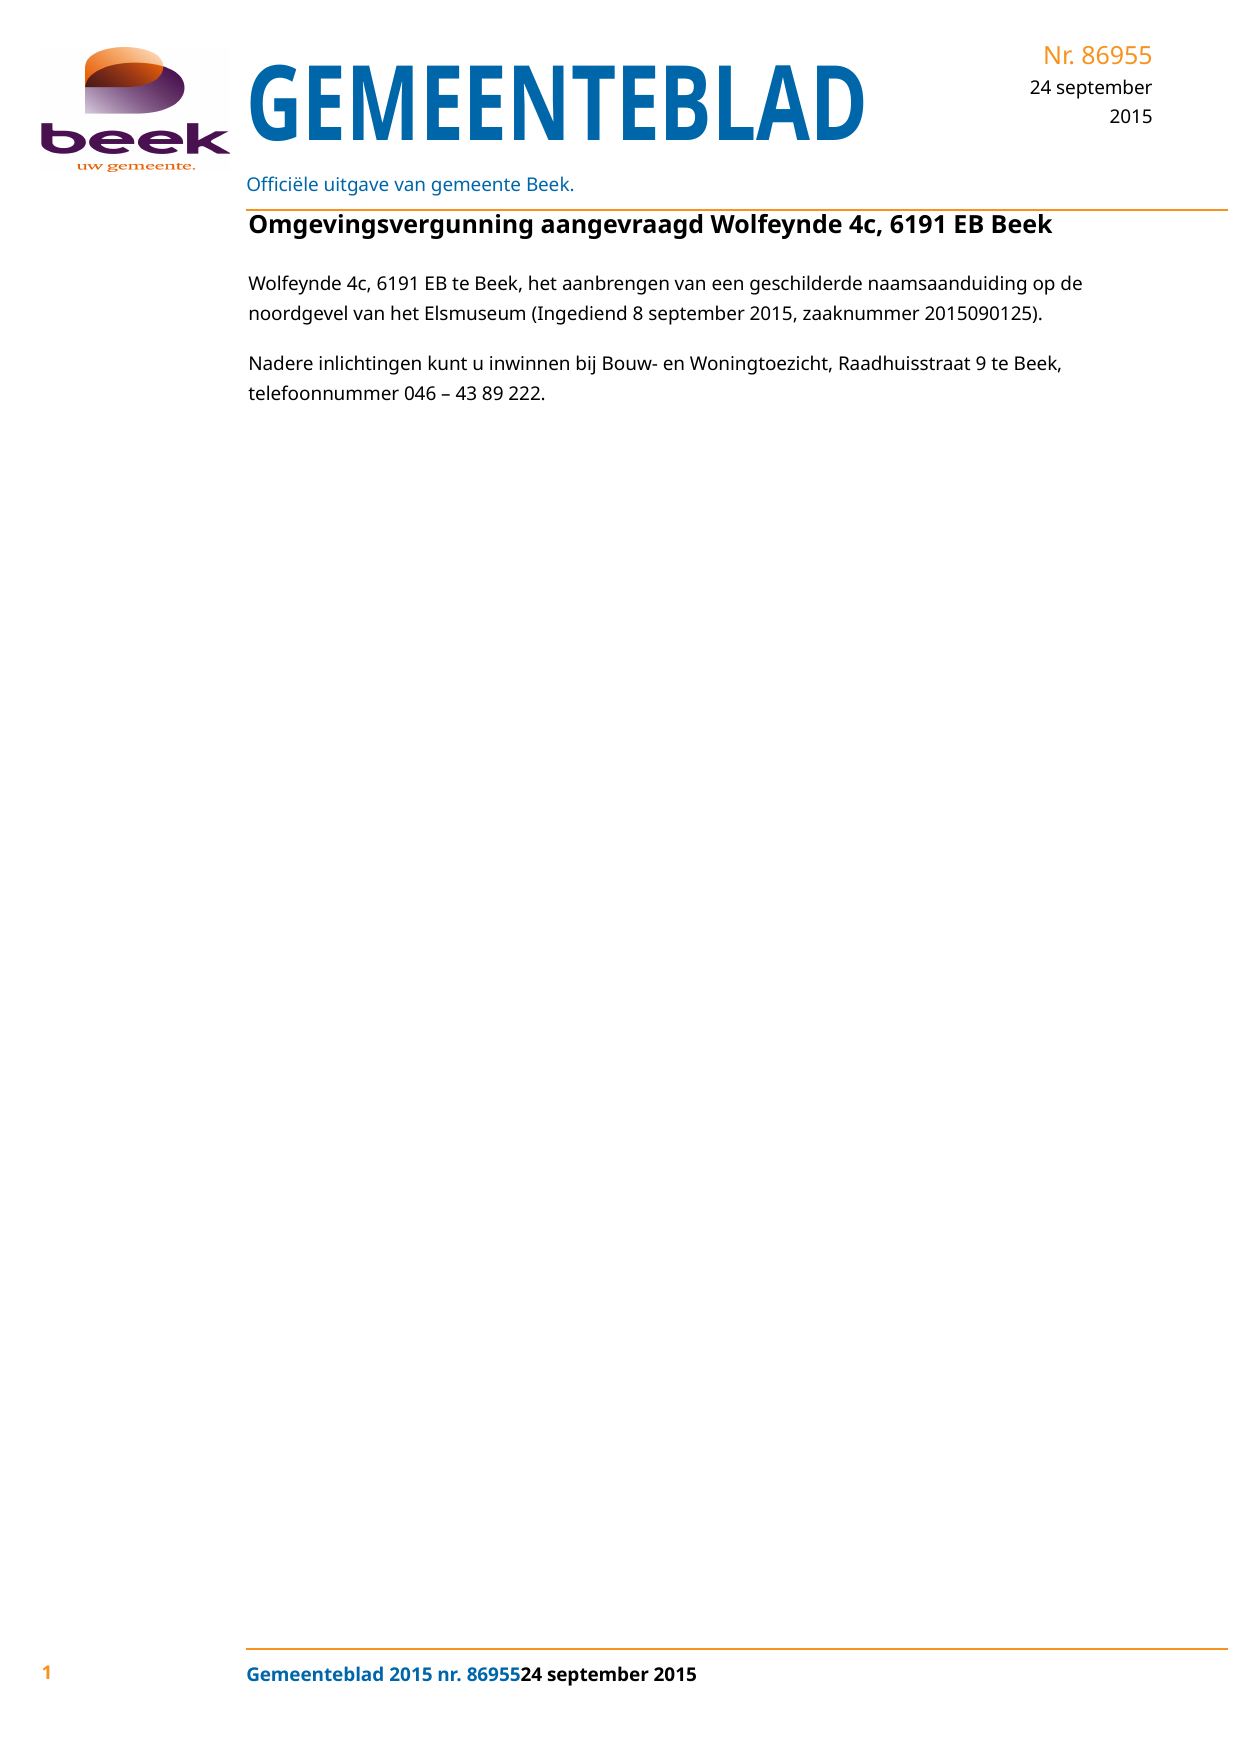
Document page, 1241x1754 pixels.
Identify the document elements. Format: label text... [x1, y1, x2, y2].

text Nadere inlichtingen kunt u inwinnen bij Bouw- en Woningtoezicht, Raadhuisstraat 9 te Beek, telefoonnummer 046 – 43 89 222. [248, 350, 1152, 406]
text Omgevingsvergunning aangevraagd Wolfeynde 4c, 6191 EB Beek [248, 211, 1152, 241]
text Wolfeynde 4c, 6191 EB te Beek, het aanbrengen van een geschilderde naamsaanduiding op de noordgevel van het Elsmuseum (Ingediend 8 september 2015, zaaknummer 2015090125). [248, 270, 1152, 326]
picture [41, 47, 231, 172]
